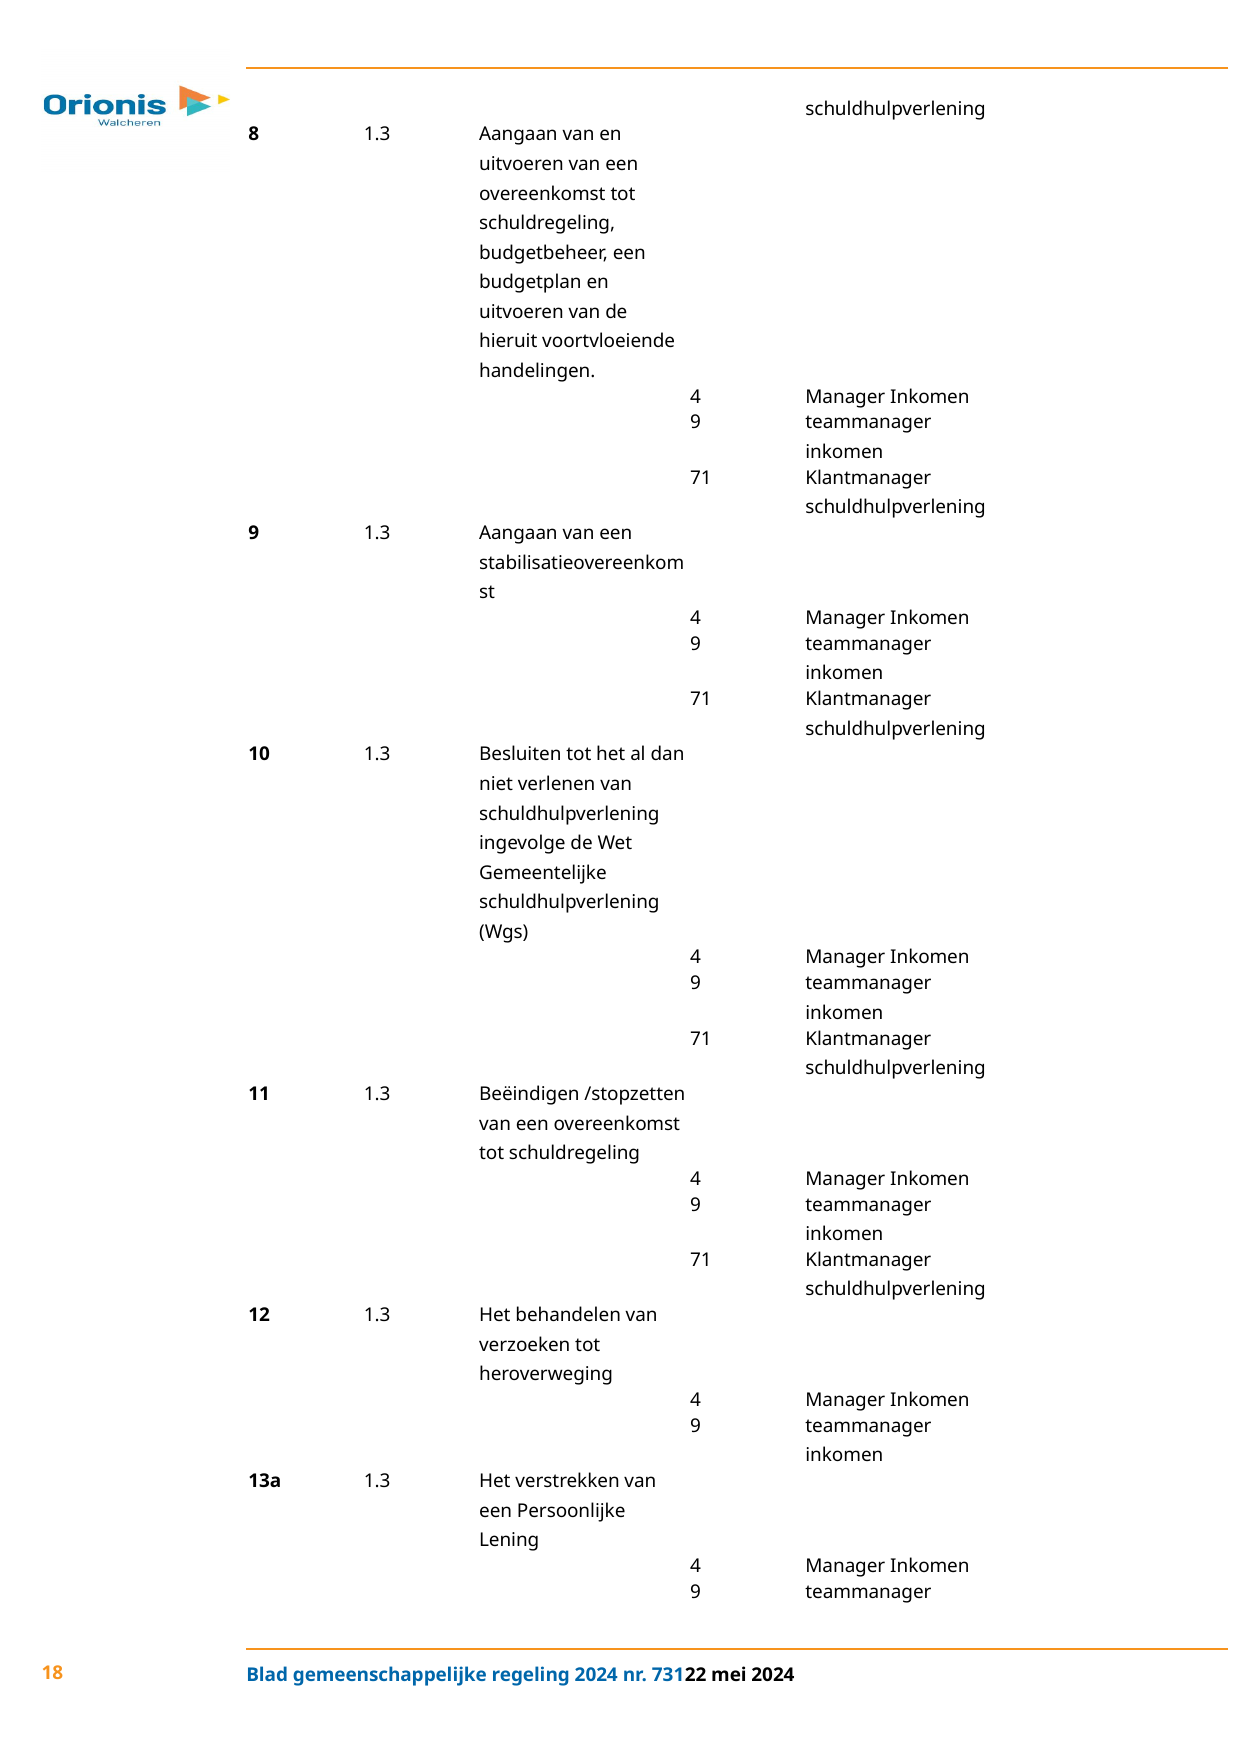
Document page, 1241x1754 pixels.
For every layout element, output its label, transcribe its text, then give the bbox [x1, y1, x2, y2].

table_cell [248, 1386, 363, 1412]
table_cell [248, 685, 363, 741]
table_cell [1011, 944, 1152, 969]
table_cell 12 [248, 1301, 363, 1386]
table_cell [364, 630, 479, 685]
table_cell [1011, 1412, 1152, 1467]
table_cell [690, 1301, 805, 1386]
table_cell [1011, 409, 1152, 464]
table_cell [248, 1025, 363, 1080]
table_cell [479, 1165, 690, 1191]
table_cell teammanager inkomen [805, 1191, 1011, 1246]
table_cell 9 [690, 409, 805, 464]
table_cell [364, 95, 479, 121]
table_cell [1011, 464, 1152, 519]
table_cell Manager Inkomen [805, 1165, 1011, 1191]
table_cell [479, 685, 690, 741]
table_cell 4 [690, 383, 805, 409]
table_cell 9 [690, 970, 805, 1025]
table_cell 9 [690, 1578, 805, 1604]
table_cell [364, 685, 479, 741]
table_cell [479, 630, 690, 685]
table_cell 1.3 [364, 121, 479, 383]
table_cell 71 [690, 464, 805, 519]
table_cell [248, 1412, 363, 1467]
table_cell [248, 604, 363, 630]
table_cell [1011, 1165, 1152, 1191]
table_cell 10 [248, 741, 363, 944]
table_cell [1011, 970, 1152, 1025]
table_cell [805, 519, 1011, 604]
table_cell Besluiten tot het al dan niet verlenen van schuldhulpverlening ingevolge de Wet Gemeentelijke schuldhulpverlening (Wgs) [479, 741, 690, 944]
table_cell [1011, 519, 1152, 604]
table_cell [479, 1386, 690, 1412]
table_cell [364, 1165, 479, 1191]
table_cell [364, 1025, 479, 1080]
table_cell Aangaan van en uitvoeren van een overeenkomst tot schuldregeling, budgetbeheer, een budgetplan en uitvoeren van de hieruit voortvloeiende handelingen. [479, 121, 690, 383]
table_cell [364, 464, 479, 519]
table_cell [690, 519, 805, 604]
picture [41, 47, 231, 172]
table_cell [248, 970, 363, 1025]
table_cell [248, 630, 363, 685]
table_cell [690, 121, 805, 383]
table_cell Beëindigen /stopzetten van een overeenkomst tot schuldregeling [479, 1080, 690, 1165]
table_cell [479, 95, 690, 121]
table_cell 1.3 [364, 1080, 479, 1165]
table_cell teammanager [805, 1578, 1011, 1604]
table_cell Manager Inkomen [805, 604, 1011, 630]
table_cell Het verstrekken van een Persoonlijke Lening [479, 1467, 690, 1552]
table_cell 13a [248, 1467, 363, 1552]
table_cell [1011, 630, 1152, 685]
table_cell 9 [690, 630, 805, 685]
table_cell Klantmanager schuldhulpverlening [805, 464, 1011, 519]
table_cell [1011, 685, 1152, 741]
table_cell 4 [690, 1552, 805, 1578]
table_cell [1011, 741, 1152, 944]
table_cell 9 [690, 1191, 805, 1246]
table_cell [364, 604, 479, 630]
table_cell [1011, 1467, 1152, 1552]
table_cell [248, 944, 363, 969]
table_cell [364, 1552, 479, 1578]
table_cell 4 [690, 1386, 805, 1412]
table_cell Aangaan van een stabilisatieovereenkomst [479, 519, 690, 604]
table_cell 9 [248, 519, 363, 604]
table_cell [805, 1467, 1011, 1552]
table_cell [805, 1080, 1011, 1165]
table_cell [690, 1467, 805, 1552]
table_cell 1.3 [364, 741, 479, 944]
table_cell Klantmanager schuldhulpverlening [805, 685, 1011, 741]
table_cell [1011, 121, 1152, 383]
table_cell [479, 464, 690, 519]
table_cell teammanager inkomen [805, 1412, 1011, 1467]
table_cell [364, 409, 479, 464]
table_cell schuldhulpverlening [805, 95, 1011, 121]
table_cell [364, 383, 479, 409]
table_cell [479, 383, 690, 409]
table_cell Manager Inkomen [805, 1552, 1011, 1578]
table_cell Klantmanager schuldhulpverlening [805, 1246, 1011, 1301]
table_cell 71 [690, 685, 805, 741]
table_cell Klantmanager schuldhulpverlening [805, 1025, 1011, 1080]
table_cell [805, 121, 1011, 383]
table_cell [479, 1191, 690, 1246]
table_cell 9 [690, 1412, 805, 1467]
table_cell [479, 1246, 690, 1301]
table_cell [248, 1246, 363, 1301]
table_cell 71 [690, 1025, 805, 1080]
table_cell [248, 464, 363, 519]
table_cell Manager Inkomen [805, 944, 1011, 969]
table_cell [479, 944, 690, 969]
table_cell 1.3 [364, 1301, 479, 1386]
table_cell [805, 741, 1011, 944]
table_cell Manager Inkomen [805, 383, 1011, 409]
table_cell [248, 1165, 363, 1191]
table_cell [364, 944, 479, 969]
table_cell 8 [248, 121, 363, 383]
table_cell [248, 95, 363, 121]
table_cell [248, 1191, 363, 1246]
table_cell [248, 1578, 363, 1604]
table_cell [1011, 1552, 1152, 1578]
table_cell Het behandelen van verzoeken tot heroverweging [479, 1301, 690, 1386]
table_cell [479, 604, 690, 630]
table_cell [479, 1412, 690, 1467]
table_cell [1011, 1386, 1152, 1412]
table_cell [690, 1080, 805, 1165]
table_cell [364, 1578, 479, 1604]
table_cell [805, 1301, 1011, 1386]
table_cell [248, 409, 363, 464]
table_cell [479, 409, 690, 464]
table_cell [1011, 604, 1152, 630]
table_cell teammanager inkomen [805, 630, 1011, 685]
table_cell [1011, 1578, 1152, 1604]
table_cell 4 [690, 604, 805, 630]
table_cell 1.3 [364, 519, 479, 604]
table_cell teammanager inkomen [805, 970, 1011, 1025]
table_cell [364, 1246, 479, 1301]
table_cell [364, 1191, 479, 1246]
table_cell [1011, 1246, 1152, 1301]
table_cell [479, 1578, 690, 1604]
table_cell [248, 1552, 363, 1578]
table_cell [1011, 1025, 1152, 1080]
table_cell 71 [690, 1246, 805, 1301]
table_cell 1.3 [364, 1467, 479, 1552]
table_cell [479, 1552, 690, 1578]
table_cell Manager Inkomen [805, 1386, 1011, 1412]
table_cell 11 [248, 1080, 363, 1165]
table_cell [1011, 1080, 1152, 1165]
table_cell [1011, 1301, 1152, 1386]
table_cell [1011, 95, 1152, 121]
table_cell [1011, 383, 1152, 409]
table_cell 4 [690, 944, 805, 969]
table_cell [479, 1025, 690, 1080]
table_cell 4 [690, 1165, 805, 1191]
table_cell [364, 970, 479, 1025]
table_cell [248, 383, 363, 409]
table_cell [1011, 1191, 1152, 1246]
table_cell [690, 95, 805, 121]
table_cell [364, 1386, 479, 1412]
table_cell [364, 1412, 479, 1467]
table_cell [479, 970, 690, 1025]
table_cell [690, 741, 805, 944]
table_cell teammanager inkomen [805, 409, 1011, 464]
